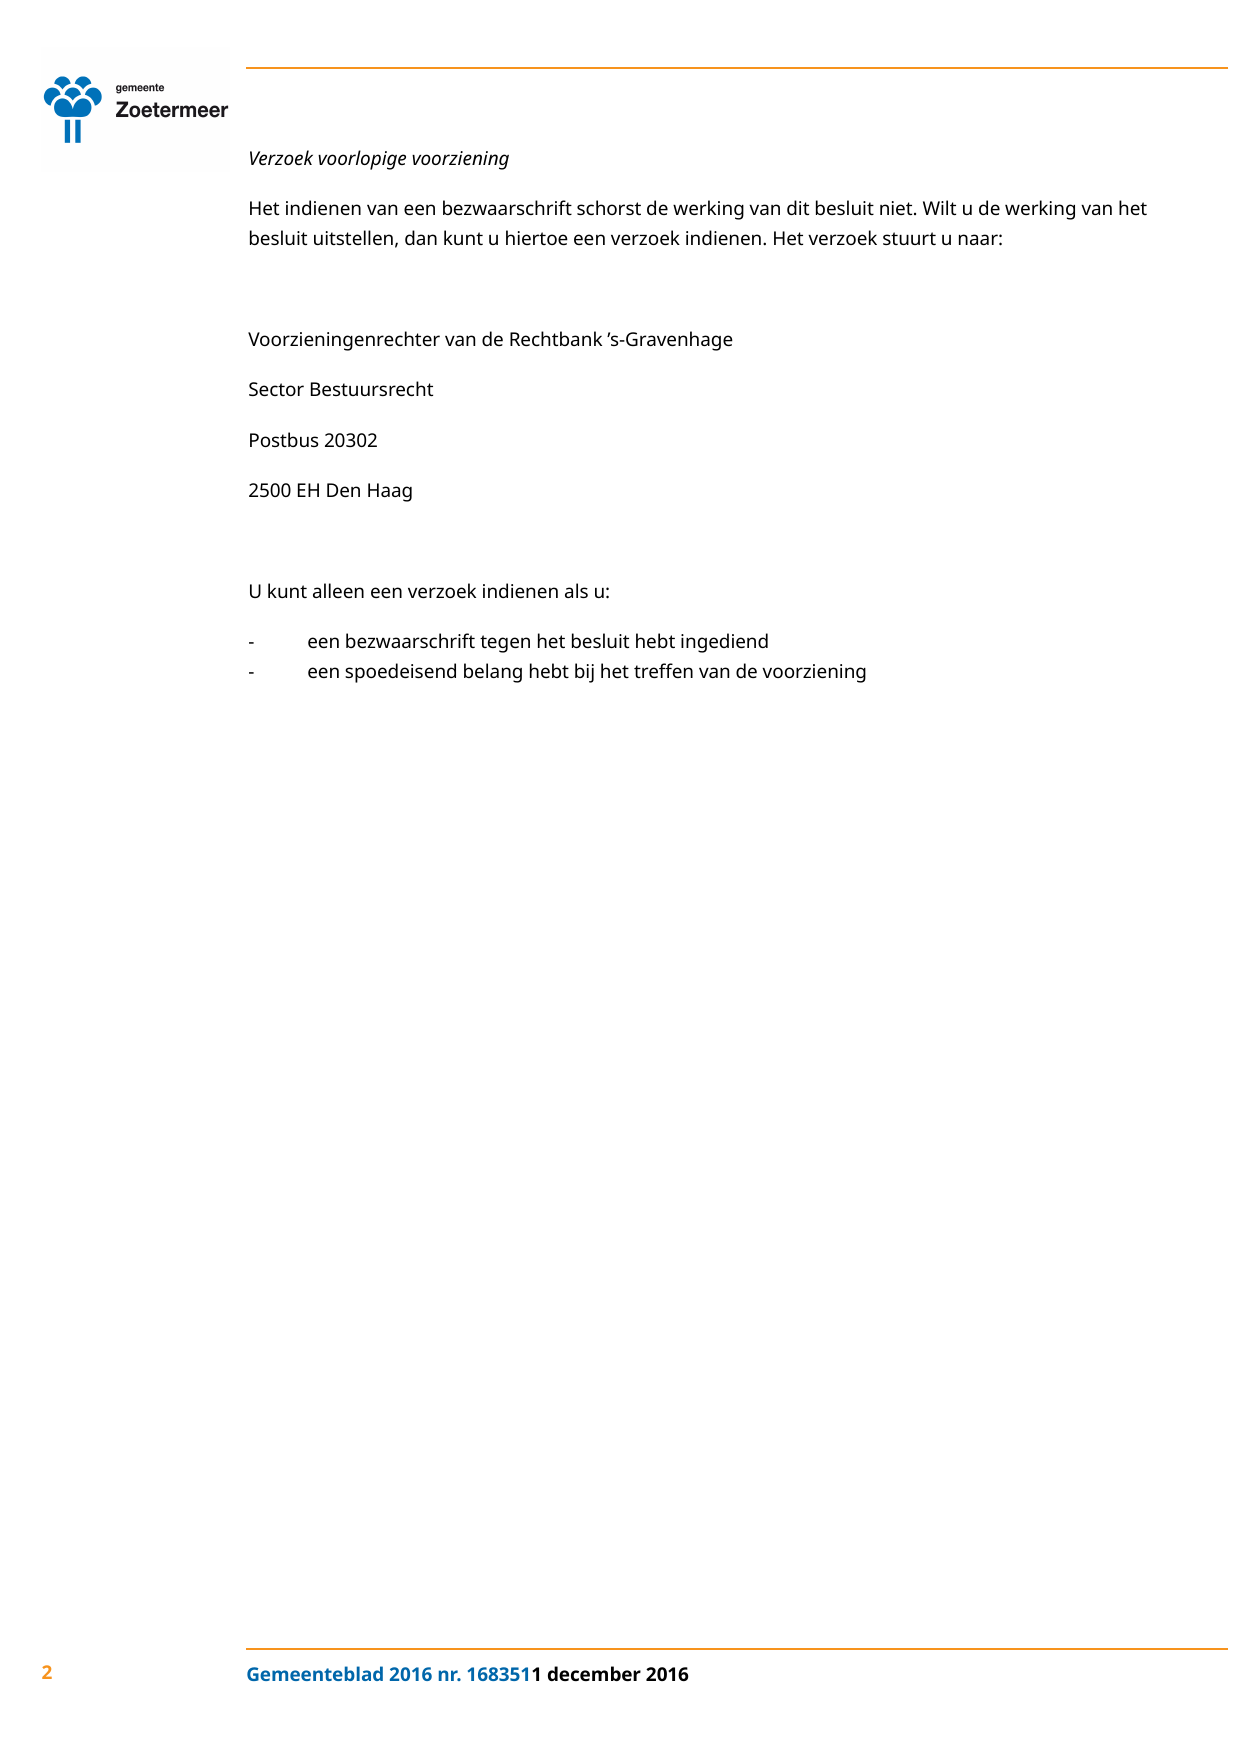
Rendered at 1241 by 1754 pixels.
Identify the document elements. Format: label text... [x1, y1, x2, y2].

text Het indienen van een bezwaarschrift schorst de werking van dit besluit niet. Wilt u de werking van het besluit uitstellen, dan kunt u hiertoe een verzoek indienen. Het verzoek stuurt u naar: [248, 196, 1152, 251]
text Sector Bestuursrecht [248, 376, 1152, 402]
list een bezwaarschrift tegen het besluit hebt ingediend [248, 628, 1152, 654]
text Postbus 20302 [248, 427, 1152, 453]
text Verzoek voorlopige voorziening [248, 145, 1152, 171]
text U kunt alleen een verzoek indienen als u: [248, 578, 1152, 604]
list een spoedeisend belang hebt bij het treffen van de voorziening [248, 658, 1152, 684]
picture [41, 47, 231, 172]
text Voorzieningenrechter van de Rechtbank ’s-Gravenhage [248, 326, 1152, 352]
text 2500 EH Den Haag [248, 477, 1152, 503]
